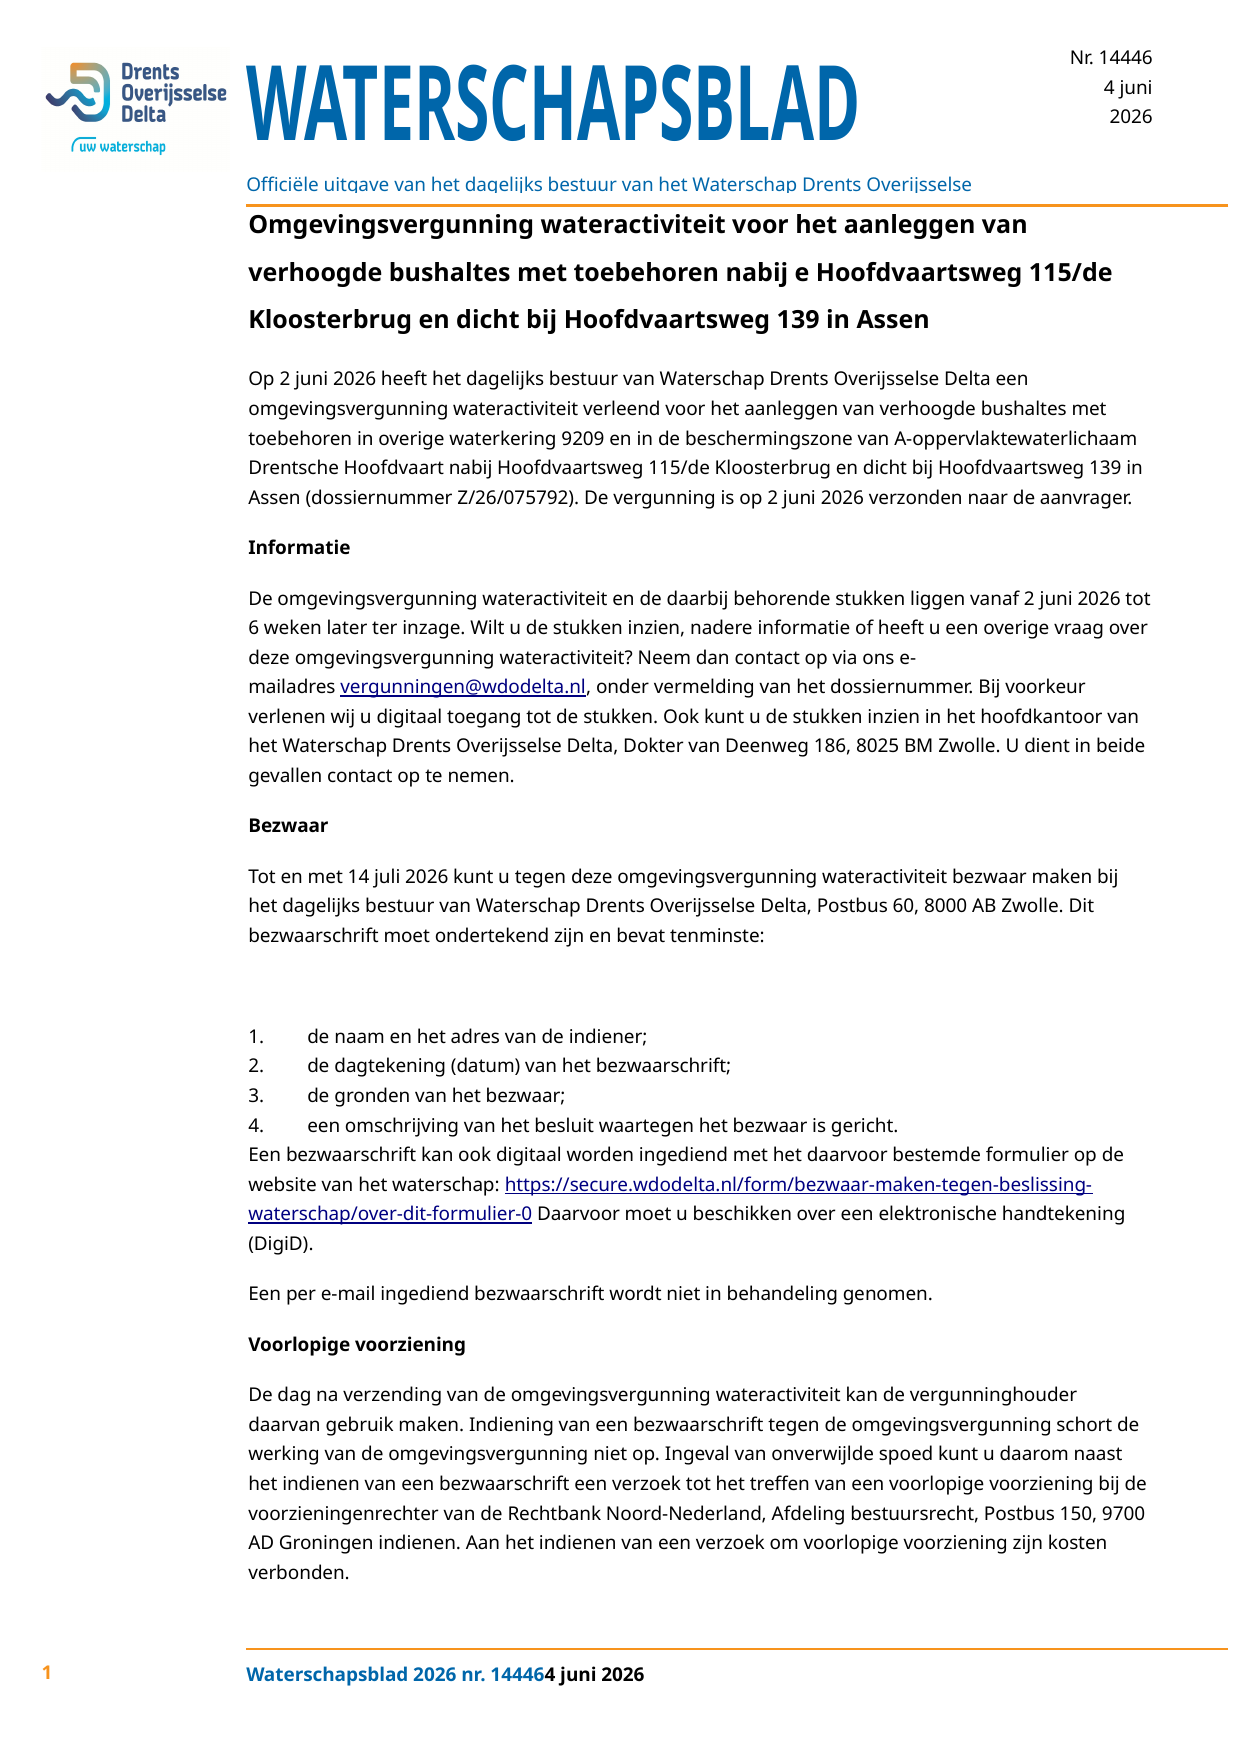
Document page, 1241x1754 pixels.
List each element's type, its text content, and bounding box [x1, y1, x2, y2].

picture [41, 47, 231, 172]
text De omgevingsvergunning wateractiviteit en de daarbij behorende stukken liggen vanaf 2 juni 2026 tot 6 weken later ter inzage. Wilt u de stukken inzien, nadere informatie of heeft u een overige vraag over deze omgevingsvergunning wateractiviteit? Neem dan contact op via ons e-mailadres vergunningen@wdodelta.nl, onder vermelding van het dossiernummer. Bij voorkeur verlenen wij u digitaal toegang tot de stukken. Ook kunt u de stukken inzien in het hoofdkantoor van het Waterschap Drents Overijsselse Delta, Dokter van Deenweg 186, 8025 BM Zwolle. U dient in beide gevallen contact op te nemen. [248, 585, 1152, 788]
list een omschrijving van het besluit waartegen het bezwaar is gericht. [248, 1112, 1152, 1137]
list de naam en het adres van de indiener; [248, 1023, 1152, 1049]
text Tot en met 14 juli 2026 kunt u tegen deze omgevingsvergunning wateractiviteit bezwaar maken bij het dagelijks bestuur van Waterschap Drents Overijsselse Delta, Postbus 60, 8000 AB Zwolle. Dit bezwaarschrift moet ondertekend zijn en bevat tenminste: [248, 863, 1152, 948]
text Voorlopige voorziening [248, 1331, 1152, 1357]
text Een per e-mail ingediend bezwaarschrift wordt niet in behandeling genomen. [248, 1281, 1152, 1306]
text Informatie [248, 534, 1152, 560]
list de gronden van het bezwaar; [248, 1082, 1152, 1108]
text De dag na verzending van de omgevingsvergunning wateractiviteit kan de vergunninghouder daarvan gebruik maken. Indiening van een bezwaarschrift tegen de omgevingsvergunning schort de werking van de omgevingsvergunning niet op. Ingeval van onverwijlde spoed kunt u daarom naast het indienen van een bezwaarschrift een verzoek tot het treffen van een voorlopige voorziening bij de voorzieningenrechter van de Rechtbank Noord-Nederland, Afdeling bestuursrecht, Postbus 150, 9700 AD Groningen indienen. Aan het indienen van een verzoek om voorlopige voorziening zijn kosten verbonden. [248, 1381, 1152, 1584]
list de dagtekening (datum) van het bezwaarschrift; [248, 1053, 1152, 1078]
text Bezwaar [248, 813, 1152, 838]
text Omgevingsvergunning wateractiviteit voor het aanleggen van verhoogde bushaltes met toebehoren nabij e Hoofdvaartsweg 115/de Kloosterbrug en dicht bij Hoofdvaartsweg 139 in Assen [248, 207, 1152, 336]
text Op 2 juni 2026 heeft het dagelijks bestuur van Waterschap Drents Overijsselse Delta een omgevingsvergunning wateractiviteit verleend voor het aanleggen van verhoogde bushaltes met toebehoren in overige waterkering 9209 en in de beschermingszone van A-oppervlaktewaterlichaam Drentsche Hoofdvaart nabij Hoofdvaartsweg 115/de Kloosterbrug en dicht bij Hoofdvaartsweg 139 in Assen (dossiernummer Z/26/075792). De vergunning is op 2 juni 2026 verzonden naar de aanvrager. [248, 366, 1152, 509]
text Een bezwaarschrift kan ook digitaal worden ingediend met het daarvoor bestemde formulier op de website van het waterschap: https://secure.wdodelta.nl/form/bezwaar-maken-tegen-beslissing-waterschap/over-dit-formulier-0 Daarvoor moet u beschikken over een elektronische handtekening (DigiD). [248, 1141, 1152, 1256]
